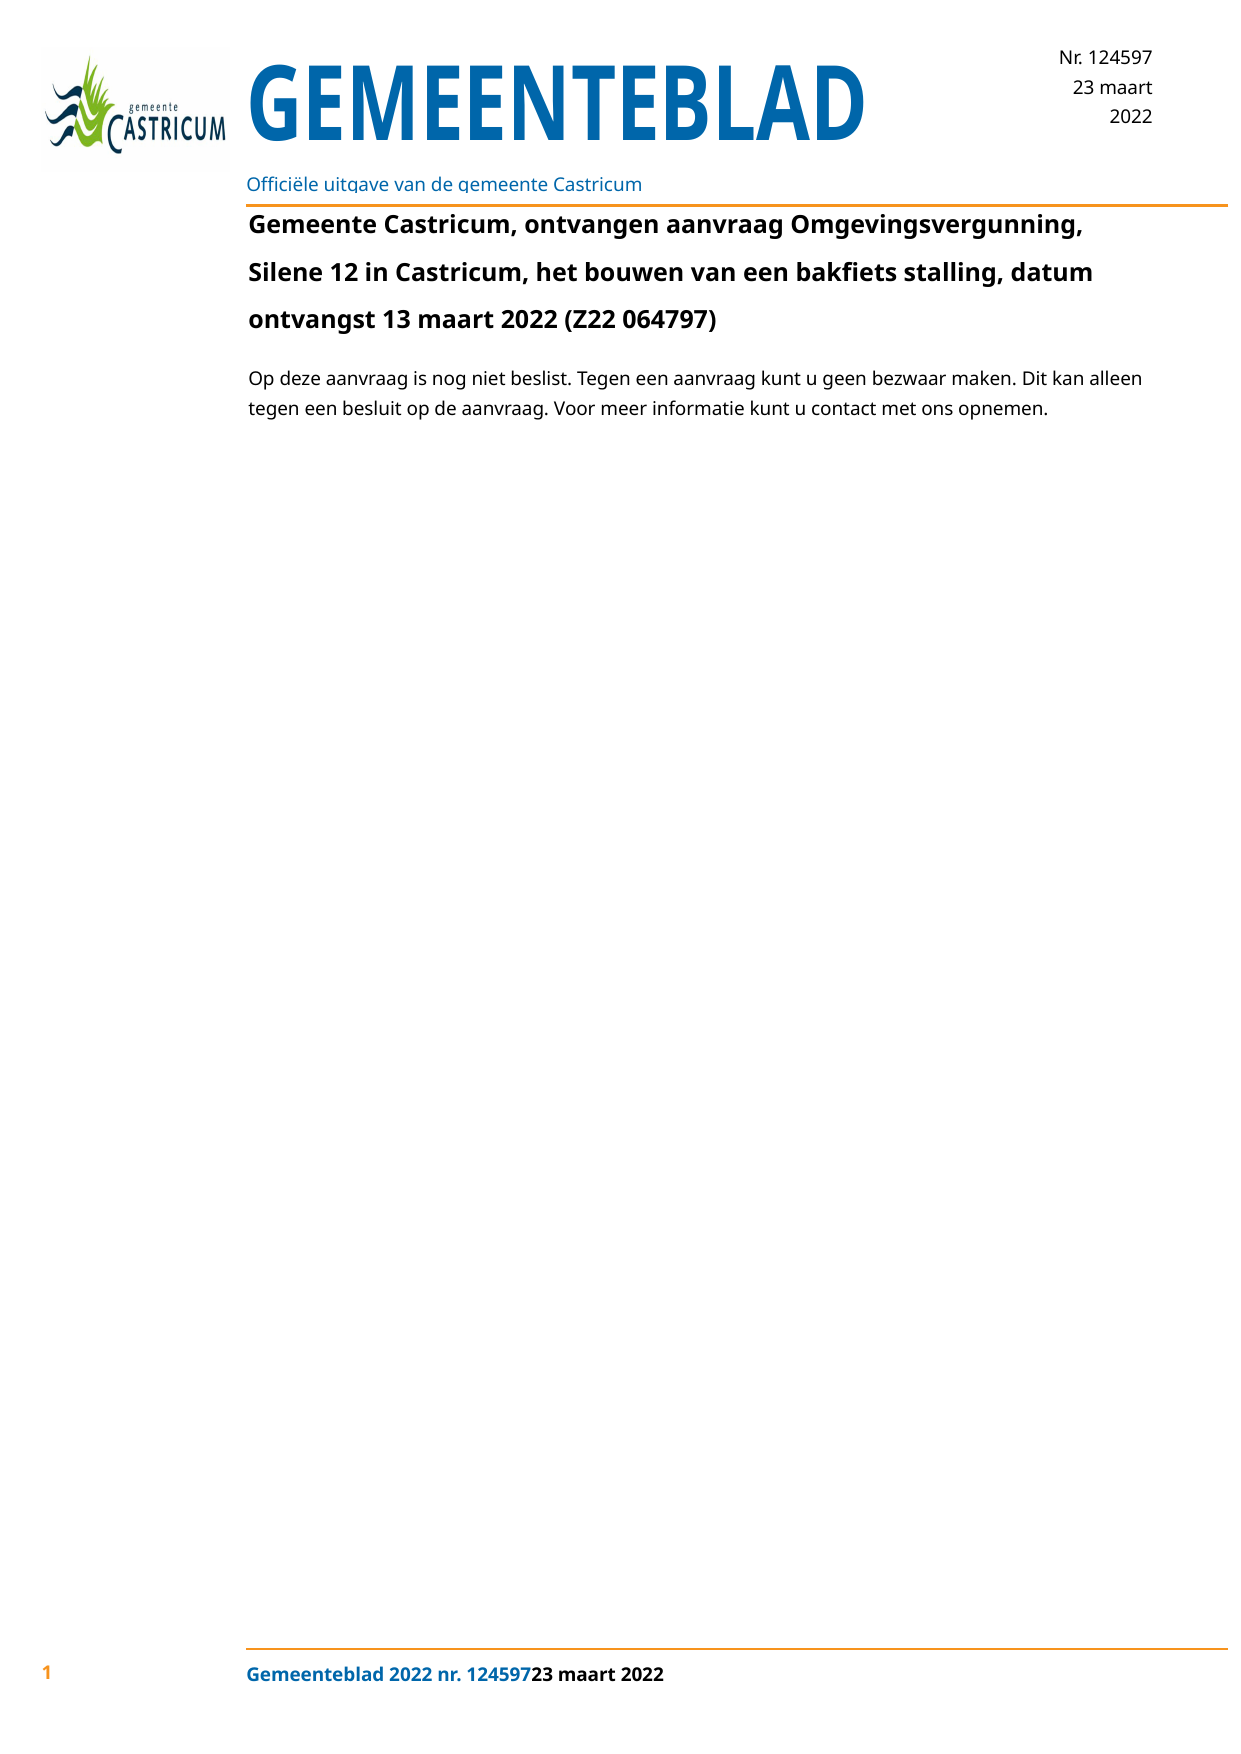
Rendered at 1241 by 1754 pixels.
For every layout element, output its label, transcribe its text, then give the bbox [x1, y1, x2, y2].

text Op deze aanvraag is nog niet beslist. Tegen een aanvraag kunt u geen bezwaar maken. Dit kan alleen tegen een besluit op de aanvraag. Voor meer informatie kunt u contact met ons opnemen. [248, 366, 1152, 421]
text Gemeente Castricum, ontvangen aanvraag Omgevingsvergunning, Silene 12 in Castricum, het bouwen van een bakfiets stalling, datum ontvangst 13 maart 2022 (Z22 064797) [248, 207, 1152, 336]
picture [41, 47, 231, 172]
